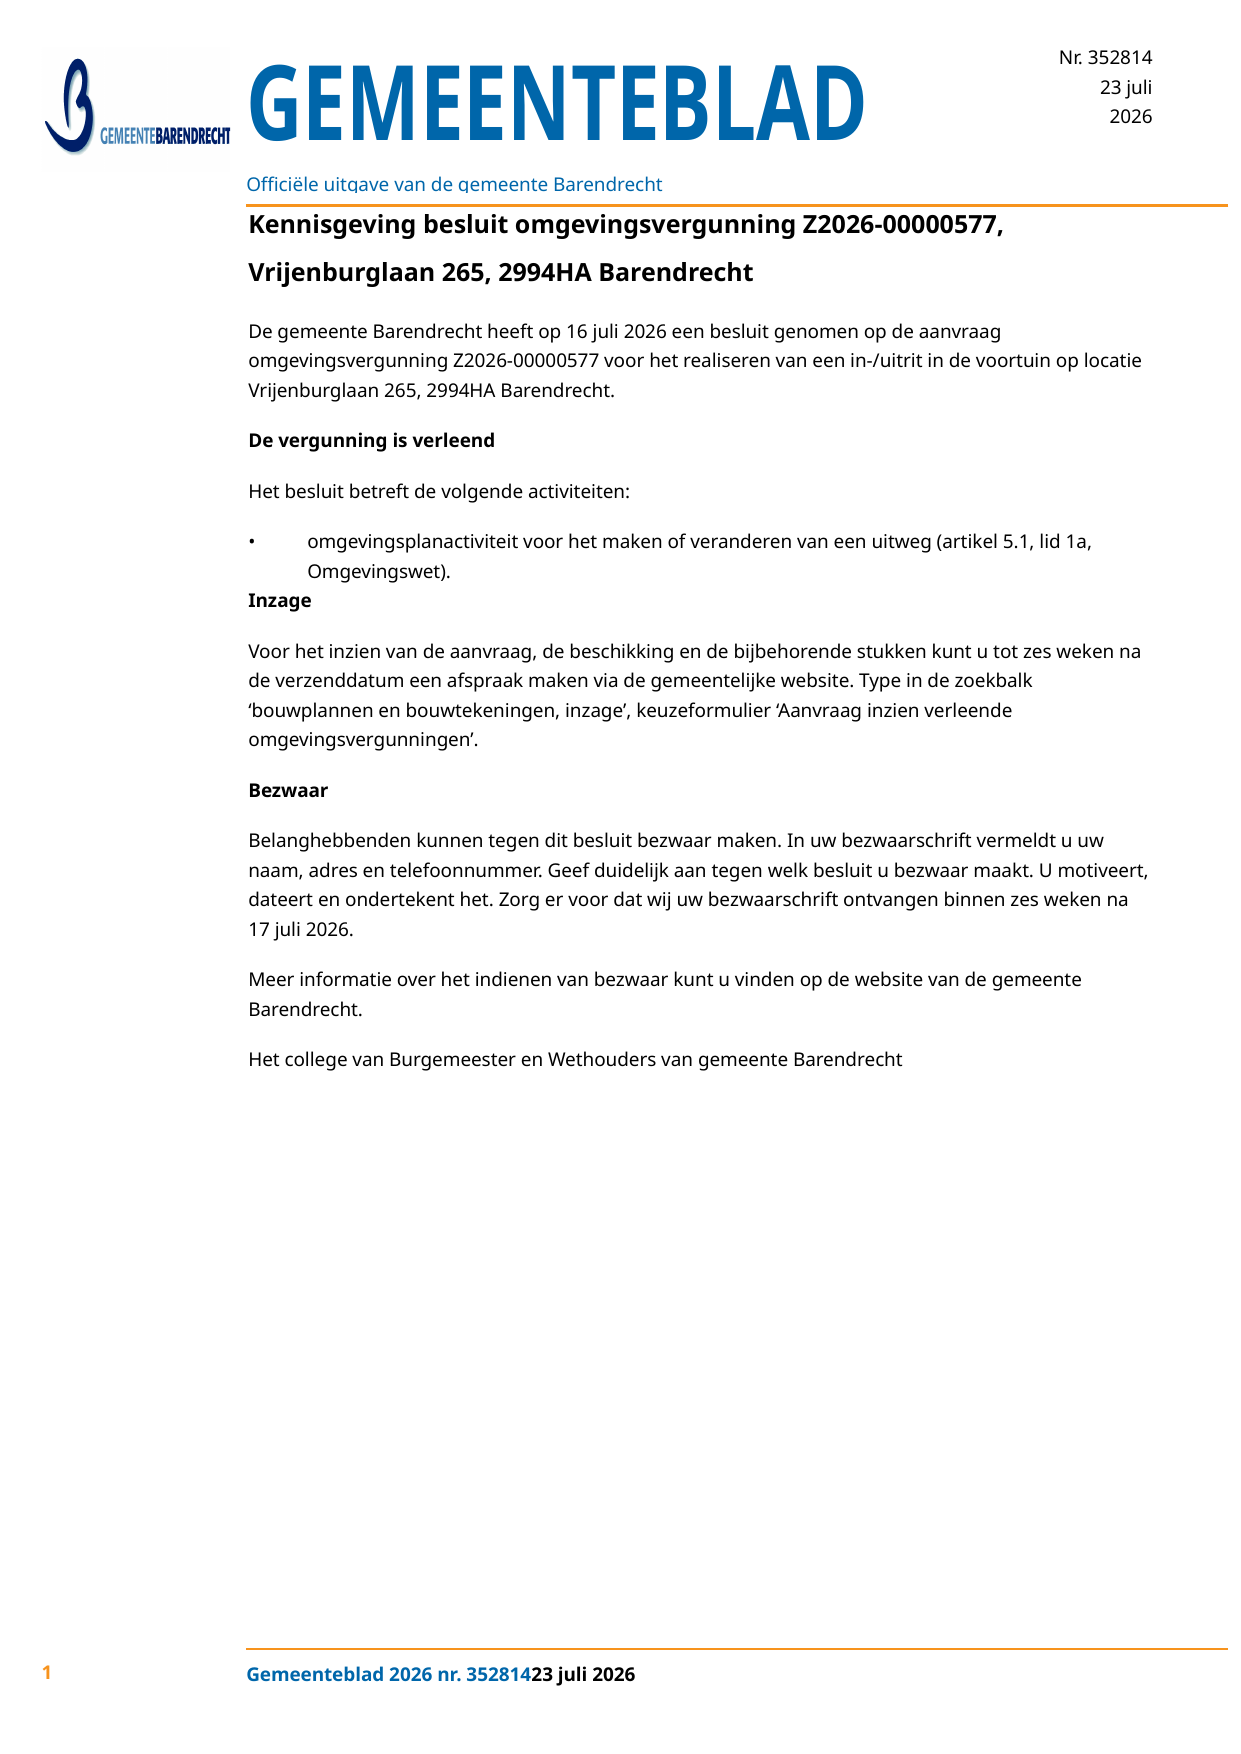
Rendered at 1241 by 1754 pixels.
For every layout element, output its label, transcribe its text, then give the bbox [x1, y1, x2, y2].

text Belanghebbenden kunnen tegen dit besluit bezwaar maken. In uw bezwaarschrift vermeldt u uw naam, adres en telefoonnummer. Geef duidelijk aan tegen welk besluit u bezwaar maakt. U motiveert, dateert en ondertekent het. Zorg er voor dat wij uw bezwaarschrift ontvangen binnen zes weken na 17 juli 2026. [248, 827, 1152, 942]
list omgevingsplanactiviteit voor het maken of veranderen van een uitweg (artikel 5.1, lid 1a, Omgevingswet). [248, 528, 1152, 584]
text Bezwaar [248, 777, 1152, 803]
text De gemeente Barendrecht heeft op 16 juli 2026 een besluit genomen op de aanvraag omgevingsvergunning Z2026-00000577 voor het realiseren van een in-/uitrit in de voortuin op locatie Vrijenburglaan 265, 2994HA Barendrecht. [248, 318, 1152, 403]
text Kennisgeving besluit omgevingsvergunning Z2026-00000577, Vrijenburglaan 265, 2994HA Barendrecht [248, 207, 1152, 288]
text De vergunning is verleend [248, 427, 1152, 453]
text Meer informatie over het indienen van bezwaar kunt u vinden op de website van de gemeente Barendrecht. [248, 967, 1152, 1022]
text Inzage [248, 587, 1152, 613]
text Het college van Burgemeester en Wethouders van gemeente Barendrecht [248, 1047, 1152, 1072]
text Het besluit betreft de volgende activiteiten: [248, 478, 1152, 504]
picture [41, 47, 231, 172]
text Voor het inzien van de aanvraag, de beschikking en de bijbehorende stukken kunt u tot zes weken na de verzenddatum een afspraak maken via de gemeentelijke website. Type in de zoekbalk ‘bouwplannen en bouwtekeningen, inzage’, keuzeformulier ‘Aanvraag inzien verleende omgevingsvergunningen’. [248, 638, 1152, 752]
